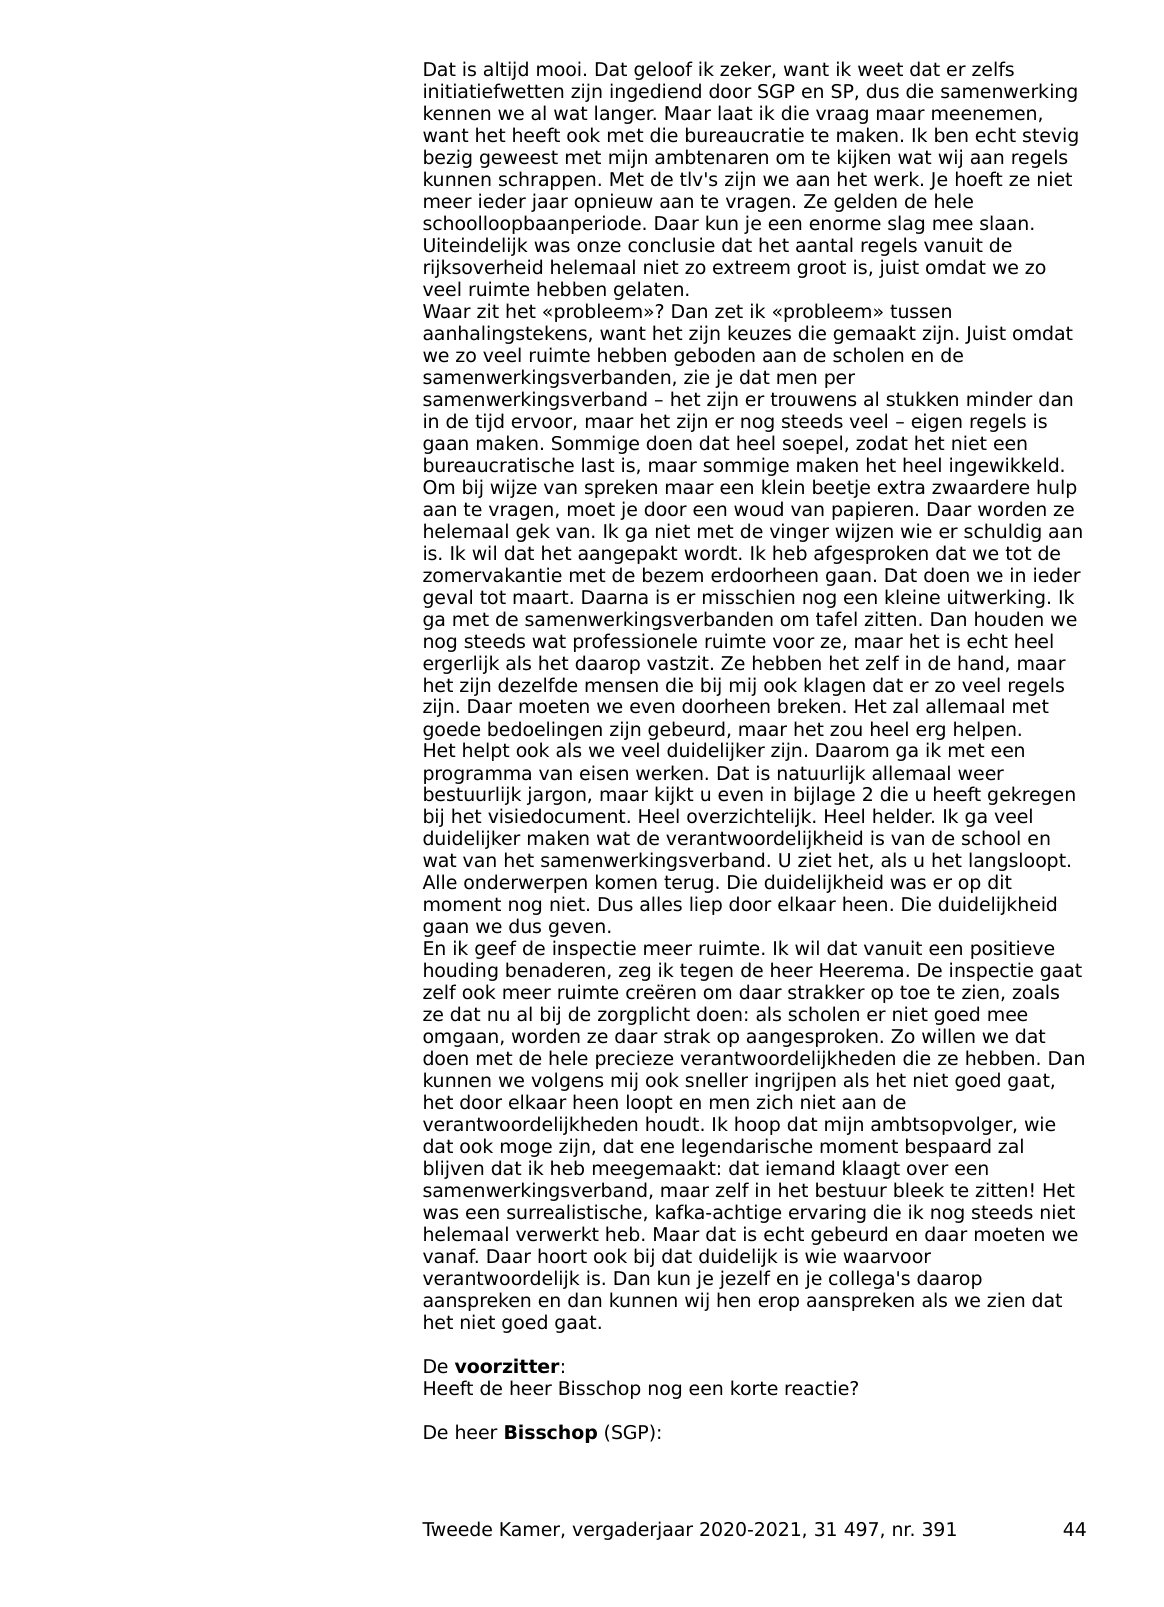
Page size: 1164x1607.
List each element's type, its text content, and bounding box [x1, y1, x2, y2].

text De voorzitter: [422, 1356, 1087, 1378]
text De heer Bisschop (SGP): [422, 1422, 1087, 1444]
text En ik geef de inspectie meer ruimte. Ik wil dat vanuit een positieve houding benaderen, zeg ik tegen de heer Heerema. De inspectie gaat zelf ook meer ruimte creëren om daar strakker op toe te zien, zoals ze dat nu al bij de zorgplicht doen: als scholen er niet goed mee omgaan, worden ze daar strak op aangesproken. Zo willen we dat doen met de hele precieze verantwoordelijkheden die ze hebben. Dan kunnen we volgens mij ook sneller ingrijpen als het niet goed gaat, het door elkaar heen loopt en men zich niet aan de verantwoordelijkheden houdt. Ik hoop dat mijn ambtsopvolger, wie dat ook moge zijn, dat ene legendarische moment bespaard zal blijven dat ik heb meegemaakt: dat iemand klaagt over een samenwerkingsverband, maar zelf in het bestuur bleek te zitten! Het was een surrealistische, kafka-achtige ervaring die ik nog steeds niet helemaal verwerkt heb. Maar dat is echt gebeurd en daar moeten we vanaf. Daar hoort ook bij dat duidelijk is wie waarvoor verantwoordelijk is. Dan kun je jezelf en je collega's daarop aanspreken en dan kunnen wij hen erop aanspreken als we zien dat het niet goed gaat. [422, 938, 1087, 1334]
text Het helpt ook als we veel duidelijker zijn. Daarom ga ik met een programma van eisen werken. Dat is natuurlijk allemaal weer bestuurlijk jargon, maar kijkt u even in bijlage 2 die u heeft gekregen bij het visiedocument. Heel overzichtelijk. Heel helder. Ik ga veel duidelijker maken wat de verantwoordelijkheid is van de school en wat van het samenwerkingsverband. U ziet het, als u het langsloopt. Alle onderwerpen komen terug. Die duidelijkheid was er op dit moment nog niet. Dus alles liep door elkaar heen. Die duidelijkheid gaan we dus geven. [422, 740, 1087, 938]
text Waar zit het «probleem»? Dan zet ik «probleem» tussen aanhalingstekens, want het zijn keuzes die gemaakt zijn. Juist omdat we zo veel ruimte hebben geboden aan de scholen en de samenwerkingsverbanden, zie je dat men per samenwerkingsverband – het zijn er trouwens al stukken minder dan in de tijd ervoor, maar het zijn er nog steeds veel – eigen regels is gaan maken. Sommige doen dat heel soepel, zodat het niet een bureaucratische last is, maar sommige maken het heel ingewikkeld. Om bij wijze van spreken maar een klein beetje extra zwaardere hulp aan te vragen, moet je door een woud van papieren. Daar worden ze helemaal gek van. Ik ga niet met de vinger wijzen wie er schuldig aan is. Ik wil dat het aangepakt wordt. Ik heb afgesproken dat we tot de zomervakantie met de bezem erdoorheen gaan. Dat doen we in ieder geval tot maart. Daarna is er misschien nog een kleine uitwerking. Ik ga met de samenwerkingsverbanden om tafel zitten. Dan houden we nog steeds wat professionele ruimte voor ze, maar het is echt heel ergerlijk als het daarop vastzit. Ze hebben het zelf in de hand, maar het zijn dezelfde mensen die bij mij ook klagen dat er zo veel regels zijn. Daar moeten we even doorheen breken. Het zal allemaal met goede bedoelingen zijn gebeurd, maar het zou heel erg helpen. [422, 301, 1087, 740]
text Dat is altijd mooi. Dat geloof ik zeker, want ik weet dat er zelfs initiatiefwetten zijn ingediend door SGP en SP, dus die samenwerking kennen we al wat langer. Maar laat ik die vraag maar meenemen, want het heeft ook met die bureaucratie te maken. Ik ben echt stevig bezig geweest met mijn ambtenaren om te kijken wat wij aan regels kunnen schrappen. Met de tlv's zijn we aan het werk. Je hoeft ze niet meer ieder jaar opnieuw aan te vragen. Ze gelden de hele schoolloopbaanperiode. Daar kun je een enorme slag mee slaan. Uiteindelijk was onze conclusie dat het aantal regels vanuit de rijksoverheid helemaal niet zo extreem groot is, juist omdat we zo veel ruimte hebben gelaten. [422, 59, 1087, 301]
text Heeft de heer Bisschop nog een korte reactie? [422, 1378, 1087, 1400]
